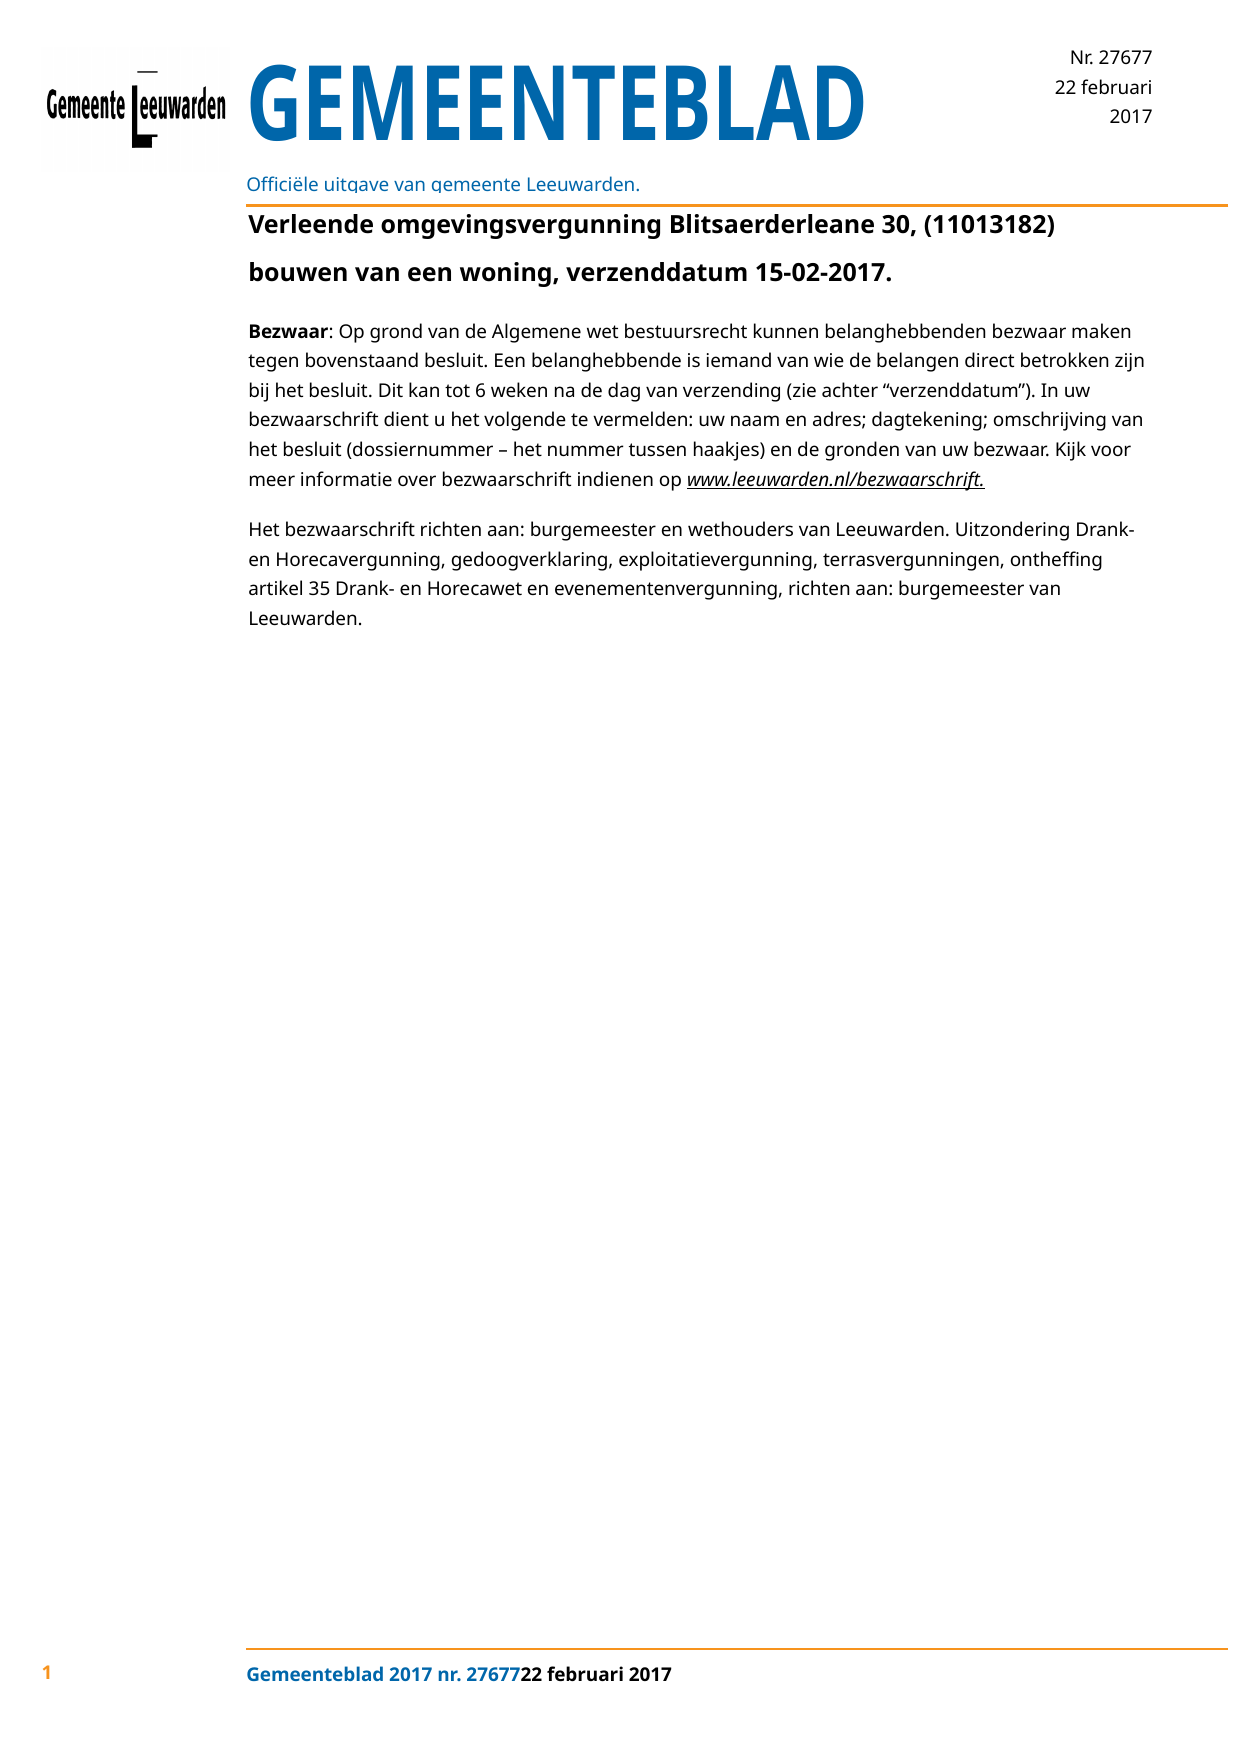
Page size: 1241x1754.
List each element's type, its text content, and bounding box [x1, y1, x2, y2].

picture [41, 47, 231, 172]
text Het bezwaarschrift richten aan: burgemeester en wethouders van Leeuwarden. Uitzondering Drank- en Horecavergunning, gedoogverklaring, exploitatievergunning, terrasvergunningen, ontheffing artikel 35 Drank- en Horecawet en evenementenvergunning, richten aan: burgemeester van Leeuwarden. [248, 516, 1152, 631]
text Bezwaar: Op grond van de Algemene wet bestuursrecht kunnen belanghebbenden bezwaar maken tegen bovenstaand besluit. Een belanghebbende is iemand van wie de belangen direct betrokken zijn bij het besluit. Dit kan tot 6 weken na de dag van verzending (zie achter “verzenddatum”). In uw bezwaarschrift dient u het volgende te vermelden: uw naam en adres; dagtekening; omschrijving van het besluit (dossiernummer – het nummer tussen haakjes) en de gronden van uw bezwaar. Kijk voor meer informatie over bezwaarschrift indienen op www.leeuwarden.nl/bezwaarschrift. [248, 318, 1152, 492]
text Verleende omgevingsvergunning Blitsaerderleane 30, (11013182) bouwen van een woning, verzenddatum 15-02-2017. [248, 207, 1152, 288]
